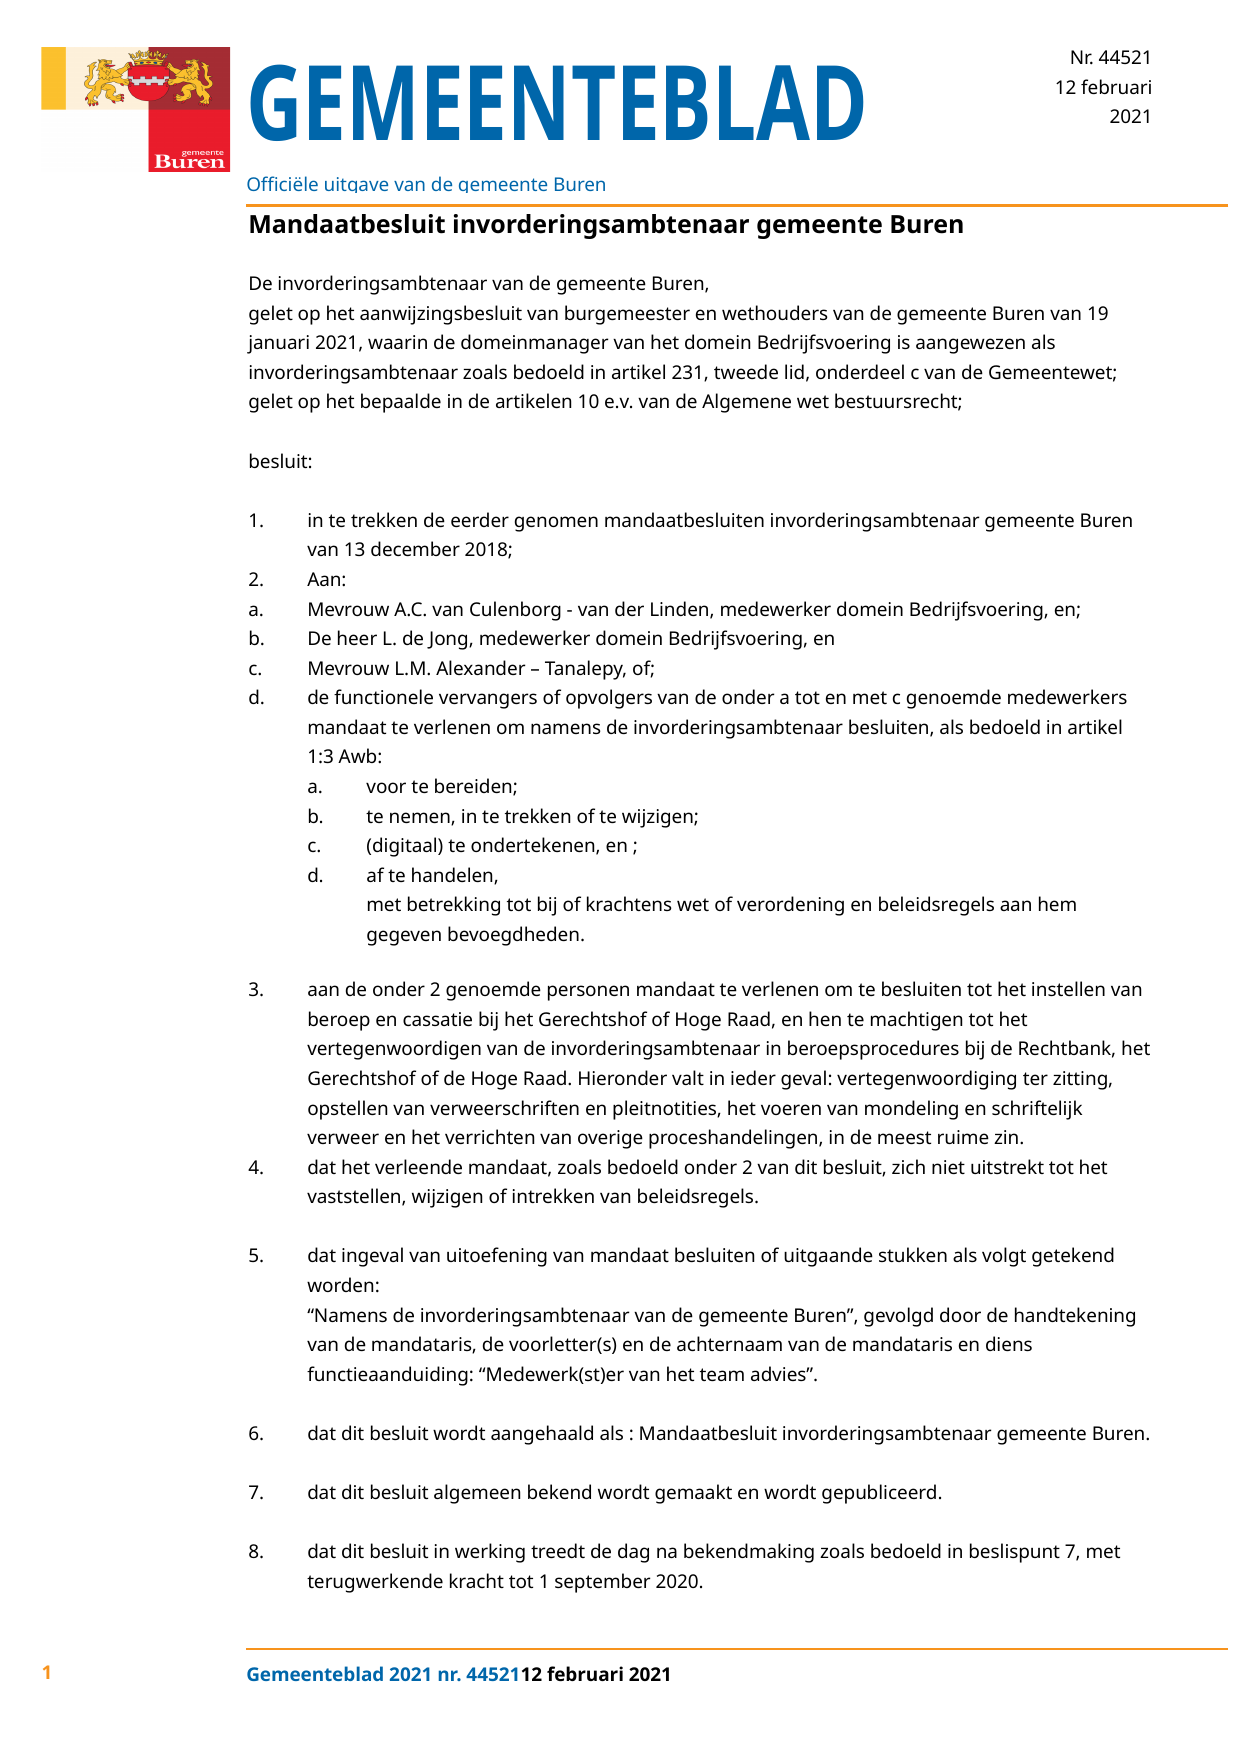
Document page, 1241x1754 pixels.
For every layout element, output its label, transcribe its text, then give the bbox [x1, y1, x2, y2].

list dat dit besluit in werking treedt de dag na bekendmaking zoals bedoeld in beslispunt 7, met terugwerkende kracht tot 1 september 2020. [248, 1538, 1152, 1594]
list De heer L. de Jong, medewerker domein Bedrijfsvoering, en [248, 625, 1152, 651]
list mandaat te verlenen om namens de invorderingsambtenaar besluiten, als bedoeld in artikel 1:3 Awb: [248, 714, 1152, 769]
list aan de onder 2 genoemde personen mandaat te verlenen om te besluiten tot het instellen van beroep en cassatie bij het Gerechtshof of Hoge Raad, en hen te machtigen tot het vertegenwoordigen van de invorderingsambtenaar in beroepsprocedures bij de Rechtbank, het Gerechtshof of de Hoge Raad. Hieronder valt in ieder geval: vertegenwoordiging ter zitting, opstellen van verweerschriften en pleitnotities, het voeren van mondeling en schriftelijk verweer en het verrichten van overige proceshandelingen, in de meest ruime zin. [248, 976, 1152, 1150]
list dat het verleende mandaat, zoals bedoeld onder 2 van dit besluit, zich niet uitstrekt tot het vaststellen, wijzigen of intrekken van beleidsregels. [248, 1154, 1152, 1209]
text gelet op het aanwijzingsbesluit van burgemeester en wethouders van de gemeente Buren van 19 januari 2021, waarin de domeinmanager van het domein Bedrijfsvoering is aangewezen als invorderingsambtenaar zoals bedoeld in artikel 231, tweede lid, onderdeel c van de Gemeentewet; [248, 300, 1152, 385]
list de functionele vervangers of opvolgers van de onder a tot en met c genoemde medewerkers [248, 684, 1152, 710]
list “Namens de invorderingsambtenaar van de gemeente Buren”, gevolgd door de handtekening van de mandataris, de voorletter(s) en de achternaam van de mandataris en diens functieaanduiding: “Medewerk(st)er van het team advies”. [248, 1302, 1152, 1387]
list te nemen, in te trekken of te wijzigen; [307, 803, 1152, 828]
picture [41, 47, 231, 172]
text Mandaatbesluit invorderingsambtenaar gemeente Buren [248, 207, 1152, 241]
list af te handelen, [307, 862, 1152, 888]
text gelet op het bepaalde in de artikelen 10 e.v. van de Algemene wet bestuursrecht; [248, 389, 1152, 414]
list (digitaal) te ondertekenen, en ; [307, 832, 1152, 858]
list Mevrouw A.C. van Culenborg - van der Linden, medewerker domein Bedrijfsvoering, en; [248, 596, 1152, 621]
text De invorderingsambtenaar van de gemeente Buren, [248, 270, 1152, 296]
list Aan: [248, 566, 1152, 592]
list dat dit besluit wordt aangehaald als : Mandaatbesluit invorderingsambtenaar gemeente Buren. [248, 1420, 1152, 1446]
list in te trekken de eerder genomen mandaatbesluiten invorderingsambtenaar gemeente Buren van 13 december 2018; [248, 507, 1152, 562]
list Mevrouw L.M. Alexander – Tanalepy, of; [248, 655, 1152, 681]
text besluit: [248, 448, 1152, 473]
list dat dit besluit algemeen bekend wordt gemaakt en wordt gepubliceerd. [248, 1479, 1152, 1505]
list met betrekking tot bij of krachtens wet of verordening en beleidsregels aan hem gegeven bevoegdheden. [307, 892, 1152, 947]
list dat ingeval van uitoefening van mandaat besluiten of uitgaande stukken als volgt getekend worden: [248, 1243, 1152, 1298]
list voor te bereiden; [307, 773, 1152, 799]
